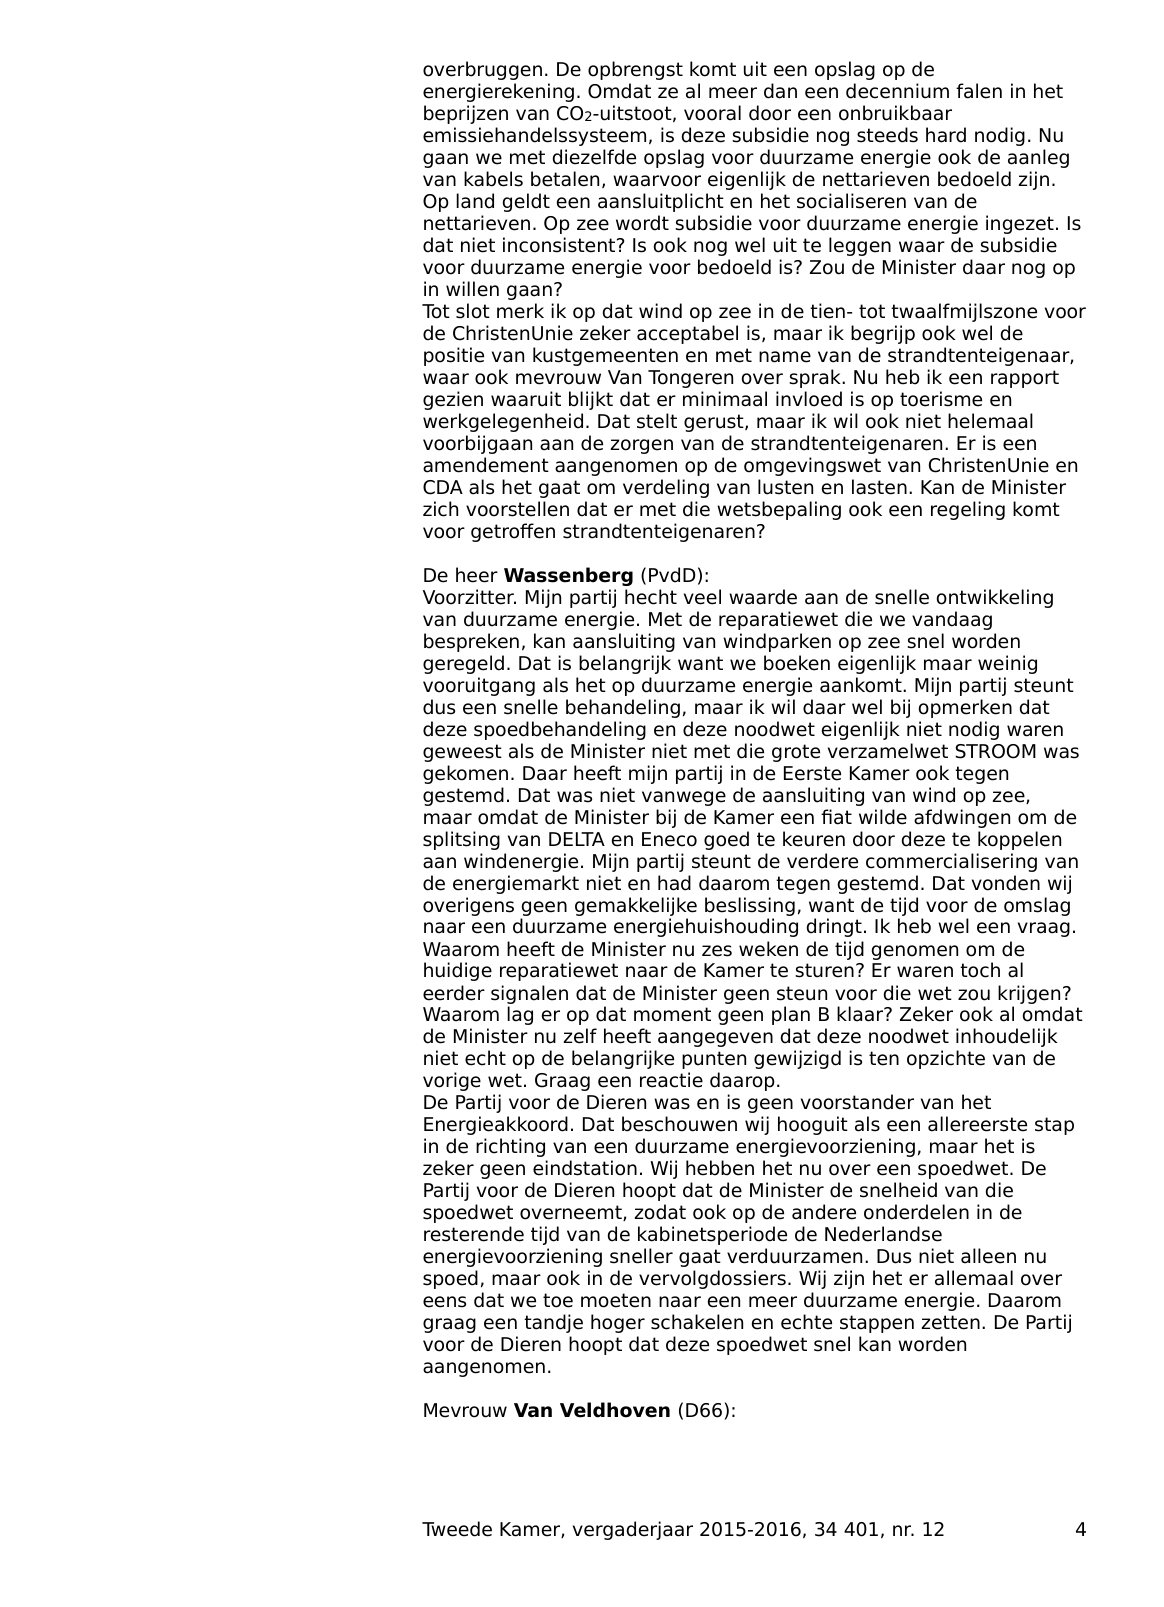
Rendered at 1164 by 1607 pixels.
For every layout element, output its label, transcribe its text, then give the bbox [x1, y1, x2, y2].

text overbruggen. De opbrengst komt uit een opslag op de energierekening. Omdat ze al meer dan een decennium falen in het beprijzen van CO2-uitstoot, vooral door een onbruikbaar emissiehandelssysteem, is deze subsidie nog steeds hard nodig. Nu gaan we met diezelfde opslag voor duurzame energie ook de aanleg van kabels betalen, waarvoor eigenlijk de nettarieven bedoeld zijn. Op land geldt een aansluitplicht en het socialiseren van de nettarieven. Op zee wordt subsidie voor duurzame energie ingezet. Is dat niet inconsistent? Is ook nog wel uit te leggen waar de subsidie voor duurzame energie voor bedoeld is? Zou de Minister daar nog op in willen gaan? [422, 59, 1087, 301]
text De Partij voor de Dieren was en is geen voorstander van het Energieakkoord. Dat beschouwen wij hooguit als een allereerste stap in de richting van een duurzame energievoorziening, maar het is zeker geen eindstation. Wij hebben het nu over een spoedwet. De Partij voor de Dieren hoopt dat de Minister de snelheid van die spoedwet overneemt, zodat ook op de andere onderdelen in de resterende tijd van de kabinetsperiode de Nederlandse energievoorziening sneller gaat verduurzamen. Dus niet alleen nu spoed, maar ook in de vervolgdossiers. Wij zijn het er allemaal over eens dat we toe moeten naar een meer duurzame energie. Daarom graag een tandje hoger schakelen en echte stappen zetten. De Partij voor de Dieren hoopt dat deze spoedwet snel kan worden aangenomen. [422, 1092, 1087, 1378]
text Voorzitter. Mijn partij hecht veel waarde aan de snelle ontwikkeling van duurzame energie. Met de reparatiewet die we vandaag bespreken, kan aansluiting van windparken op zee snel worden geregeld. Dat is belangrijk want we boeken eigenlijk maar weinig vooruitgang als het op duurzame energie aankomt. Mijn partij steunt dus een snelle behandeling, maar ik wil daar wel bij opmerken dat deze spoedbehandeling en deze noodwet eigenlijk niet nodig waren geweest als de Minister niet met die grote verzamelwet STROOM was gekomen. Daar heeft mijn partij in de Eerste Kamer ook tegen gestemd. Dat was niet vanwege de aansluiting van wind op zee, maar omdat de Minister bij de Kamer een fiat wilde afdwingen om de splitsing van DELTA en Eneco goed te keuren door deze te koppelen aan windenergie. Mijn partij steunt de verdere commercialisering van de energiemarkt niet en had daarom tegen gestemd. Dat vonden wij overigens geen gemakkelijke beslissing, want de tijd voor de omslag naar een duurzame energiehuishouding dringt. Ik heb wel een vraag. Waarom heeft de Minister nu zes weken de tijd genomen om de huidige reparatiewet naar de Kamer te sturen? Er waren toch al eerder signalen dat de Minister geen steun voor die wet zou krijgen? Waarom lag er op dat moment geen plan B klaar? Zeker ook al omdat de Minister nu zelf heeft aangegeven dat deze noodwet inhoudelijk niet echt op de belangrijke punten gewijzigd is ten opzichte van de vorige wet. Graag een reactie daarop. [422, 587, 1087, 1092]
text Tot slot merk ik op dat wind op zee in de tien- tot twaalfmijlszone voor de ChristenUnie zeker acceptabel is, maar ik begrijp ook wel de positie van kustgemeenten en met name van de strandtenteigenaar, waar ook mevrouw Van Tongeren over sprak. Nu heb ik een rapport gezien waaruit blijkt dat er minimaal invloed is op toerisme en werkgelegenheid. Dat stelt gerust, maar ik wil ook niet helemaal voorbijgaan aan de zorgen van de strandtenteigenaren. Er is een amendement aangenomen op de omgevingswet van ChristenUnie en CDA als het gaat om verdeling van lusten en lasten. Kan de Minister zich voorstellen dat er met die wetsbepaling ook een regeling komt voor getroffen strandtenteigenaren? [422, 301, 1087, 543]
text De heer Wassenberg (PvdD): [422, 565, 1087, 587]
text Mevrouw Van Veldhoven (D66): [422, 1400, 1087, 1422]
